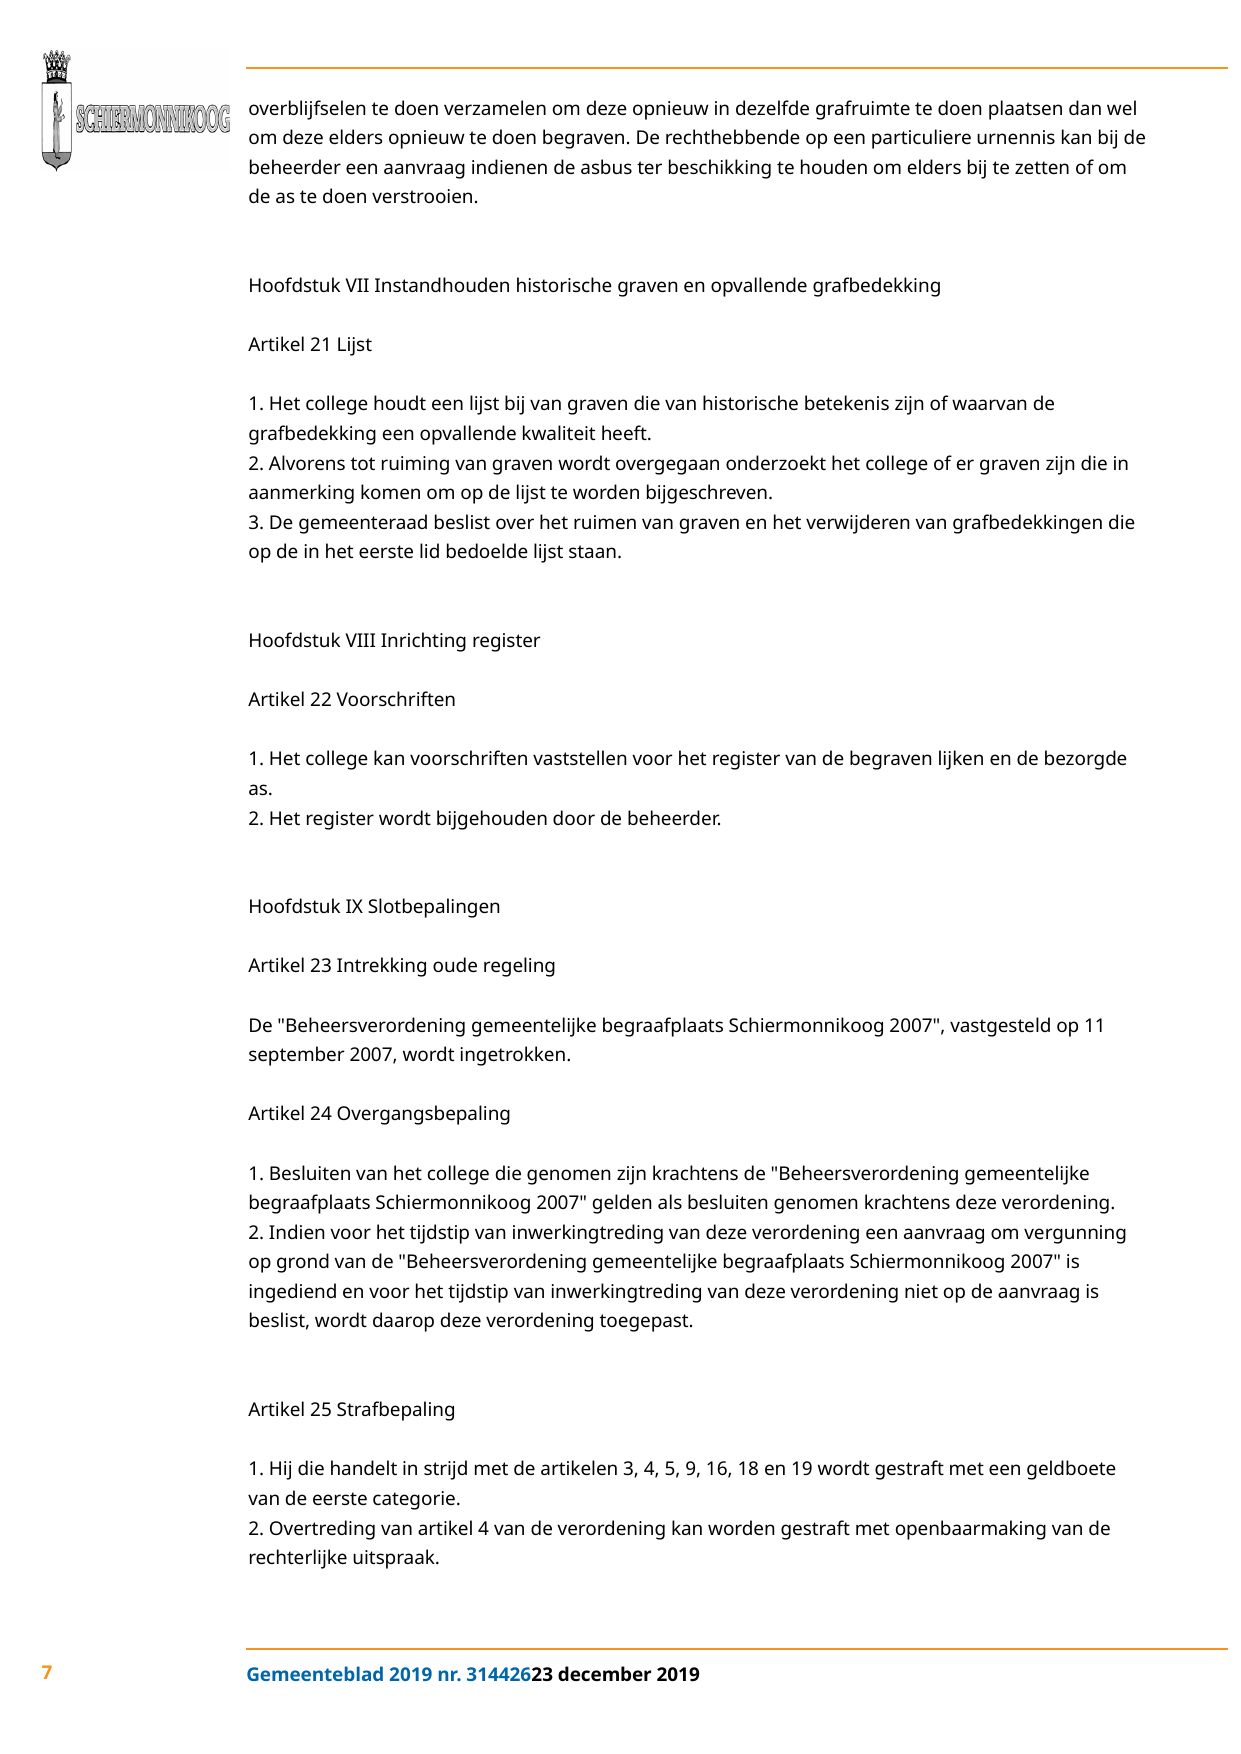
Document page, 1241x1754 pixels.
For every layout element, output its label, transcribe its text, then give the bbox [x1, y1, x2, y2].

text 3. De gemeenteraad beslist over het ruimen van graven en het verwijderen van grafbedekkingen die op de in het eerste lid bedoelde lijst staan. [248, 509, 1152, 564]
text overblijfselen te doen verzamelen om deze opnieuw in dezelfde grafruimte te doen plaatsen dan wel om deze elders opnieuw te doen begraven. De rechthebbende op een particuliere urnennis kan bij de beheerder een aanvraag indienen de asbus ter beschikking te houden om elders bij te zetten of om de as te doen verstrooien. [248, 95, 1152, 209]
text De "Beheersverordening gemeentelijke begraafplaats Schiermonnikoog 2007", vastgesteld op 11 september 2007, wordt ingetrokken. [248, 1012, 1152, 1067]
text 1. Het college houdt een lijst bij van graven die van historische betekenis zijn of waarvan de grafbedekking een opvallende kwaliteit heeft. [248, 391, 1152, 446]
text 2. Overtreding van artikel 4 van de verordening kan worden gestraft met openbaarmaking van de rechterlijke uitspraak. [248, 1515, 1152, 1570]
text Hoofdstuk VII Instandhouden historische graven en opvallende grafbedekking [248, 272, 1152, 298]
text 2. Indien voor het tijdstip van inwerkingtreding van deze verordening een aanvraag om vergunning op grond van de "Beheersverordening gemeentelijke begraafplaats Schiermonnikoog 2007" is ingediend en voor het tijdstip van inwerkingtreding van deze verordening niet op de aanvraag is beslist, wordt daarop deze verordening toegepast. [248, 1219, 1152, 1333]
text Hoofdstuk VIII Inrichting register [248, 627, 1152, 653]
text Artikel 23 Intrekking oude regeling [248, 953, 1152, 978]
text Artikel 25 Strafbepaling [248, 1396, 1152, 1422]
text Artikel 24 Overgangsbepaling [248, 1101, 1152, 1126]
text 1. Besluiten van het college die genomen zijn krachtens de "Beheersverordening gemeentelijke begraafplaats Schiermonnikoog 2007" gelden als besluiten genomen krachtens deze verordening. [248, 1160, 1152, 1215]
text Artikel 21 Lijst [248, 331, 1152, 357]
text Hoofdstuk IX Slotbepalingen [248, 893, 1152, 919]
text 2. Alvorens tot ruiming van graven wordt overgegaan onderzoekt het college of er graven zijn die in aanmerking komen om op de lijst te worden bijgeschreven. [248, 450, 1152, 505]
picture [41, 47, 231, 172]
text 1. Hij die handelt in strijd met de artikelen 3, 4, 5, 9, 16, 18 en 19 wordt gestraft met een geldboete van de eerste categorie. [248, 1456, 1152, 1511]
text Artikel 22 Voorschriften [248, 686, 1152, 712]
text 1. Het college kan voorschriften vaststellen voor het register van de begraven lijken en de bezorgde as. [248, 746, 1152, 801]
text 2. Het register wordt bijgehouden door de beheerder. [248, 805, 1152, 831]
